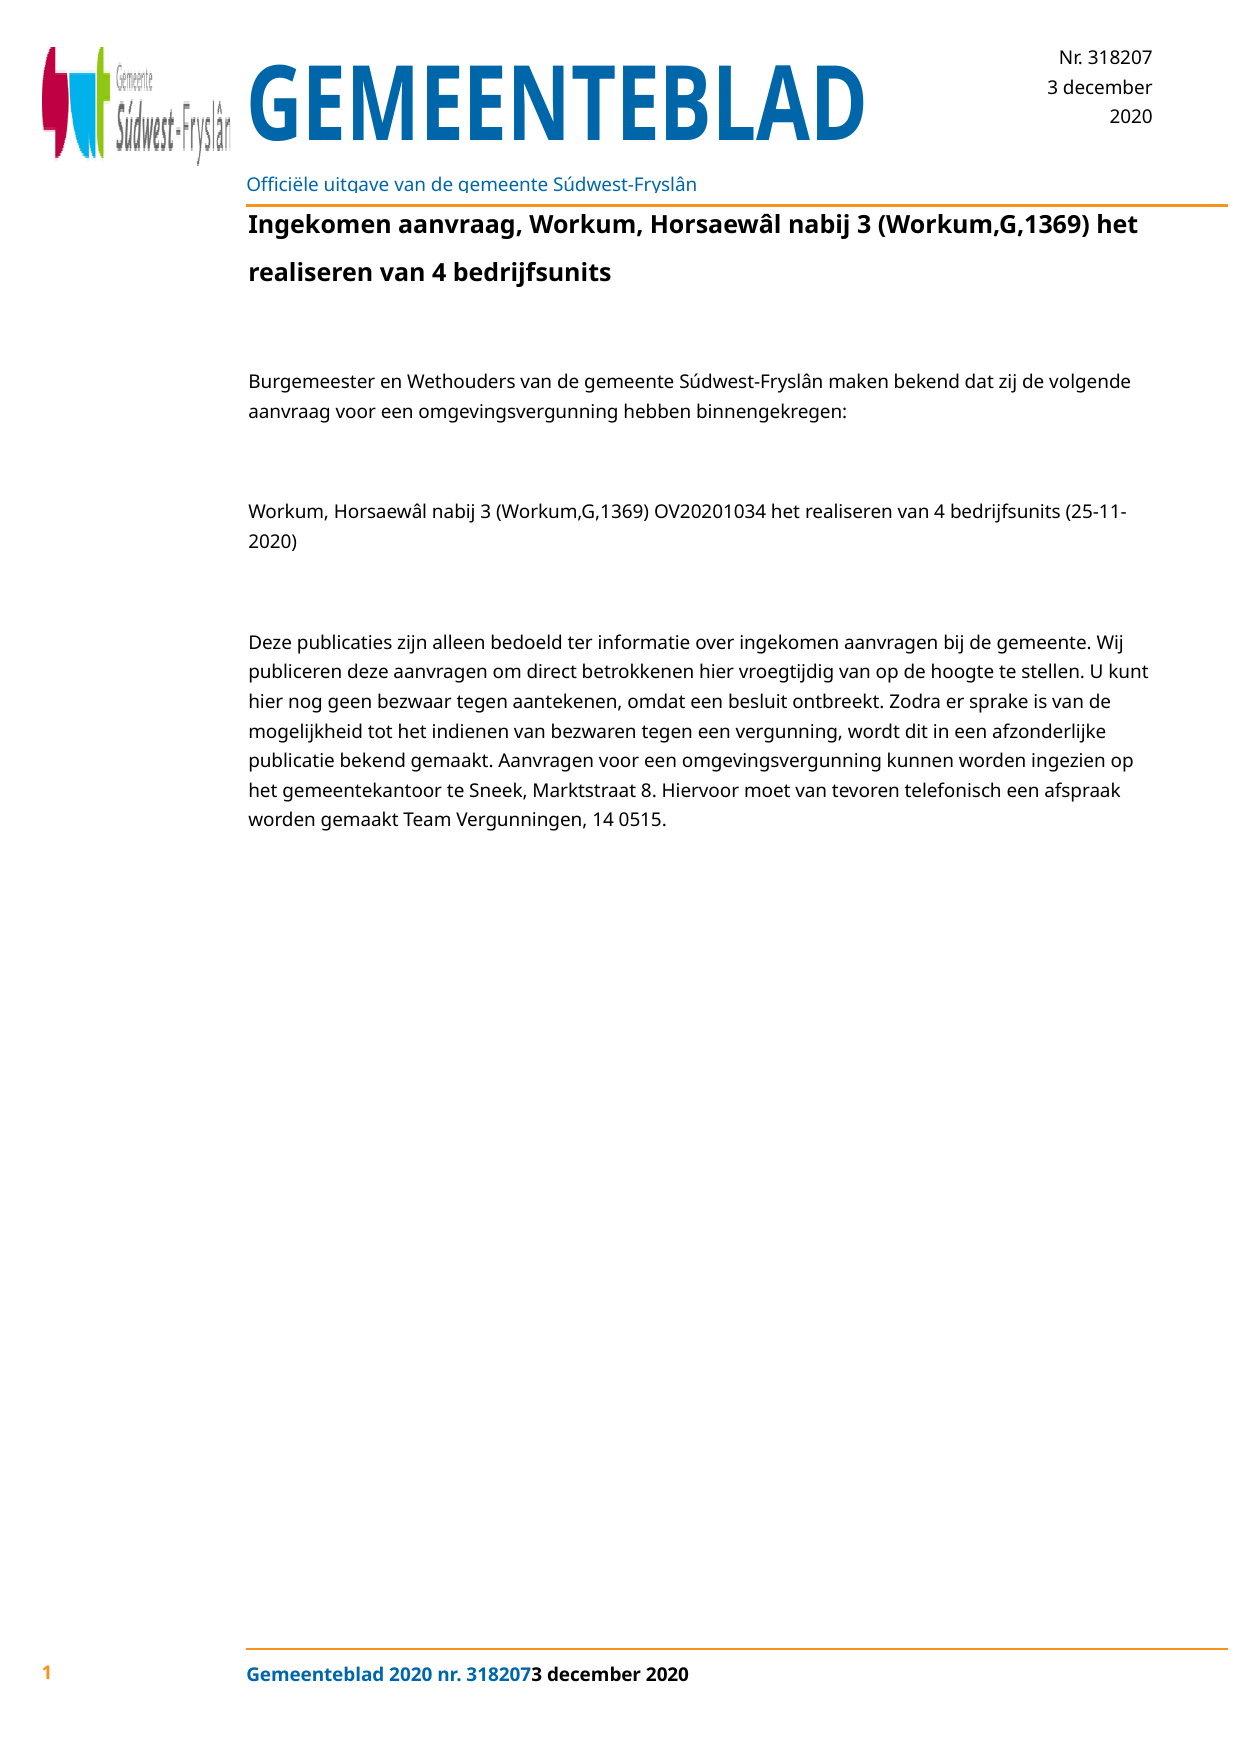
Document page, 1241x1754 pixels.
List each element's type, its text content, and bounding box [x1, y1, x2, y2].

text Burgemeester en Wethouders van de gemeente Súdwest-Fryslân maken bekend dat zij de volgende aanvraag voor een omgevingsvergunning hebben binnengekregen: [248, 368, 1152, 424]
picture [41, 47, 231, 172]
text Ingekomen aanvraag, Workum, Horsaewâl nabij 3 (Workum,G,1369) het realiseren van 4 bedrijfsunits [248, 207, 1152, 288]
text Deze publicaties zijn alleen bedoeld ter informatie over ingekomen aanvragen bij de gemeente. Wij publiceren deze aanvragen om direct betrokkenen hier vroegtijdig van op de hoogte te stellen. U kunt hier nog geen bezwaar tegen aantekenen, omdat een besluit ontbreekt. Zodra er sprake is van de mogelijkheid tot het indienen van bezwaren tegen een vergunning, wordt dit in een afzonderlijke publicatie bekend gemaakt. Aanvragen voor een omgevingsvergunning kunnen worden ingezien op het gemeentekantoor te Sneek, Marktstraat 8. Hiervoor moet van tevoren telefonisch een afspraak worden gemaakt Team Vergunningen, 14 0515. [248, 629, 1152, 832]
text Workum, Horsaewâl nabij 3 (Workum,G,1369) OV20201034 het realiseren van 4 bedrijfsunits (25-11-2020) [248, 499, 1152, 554]
